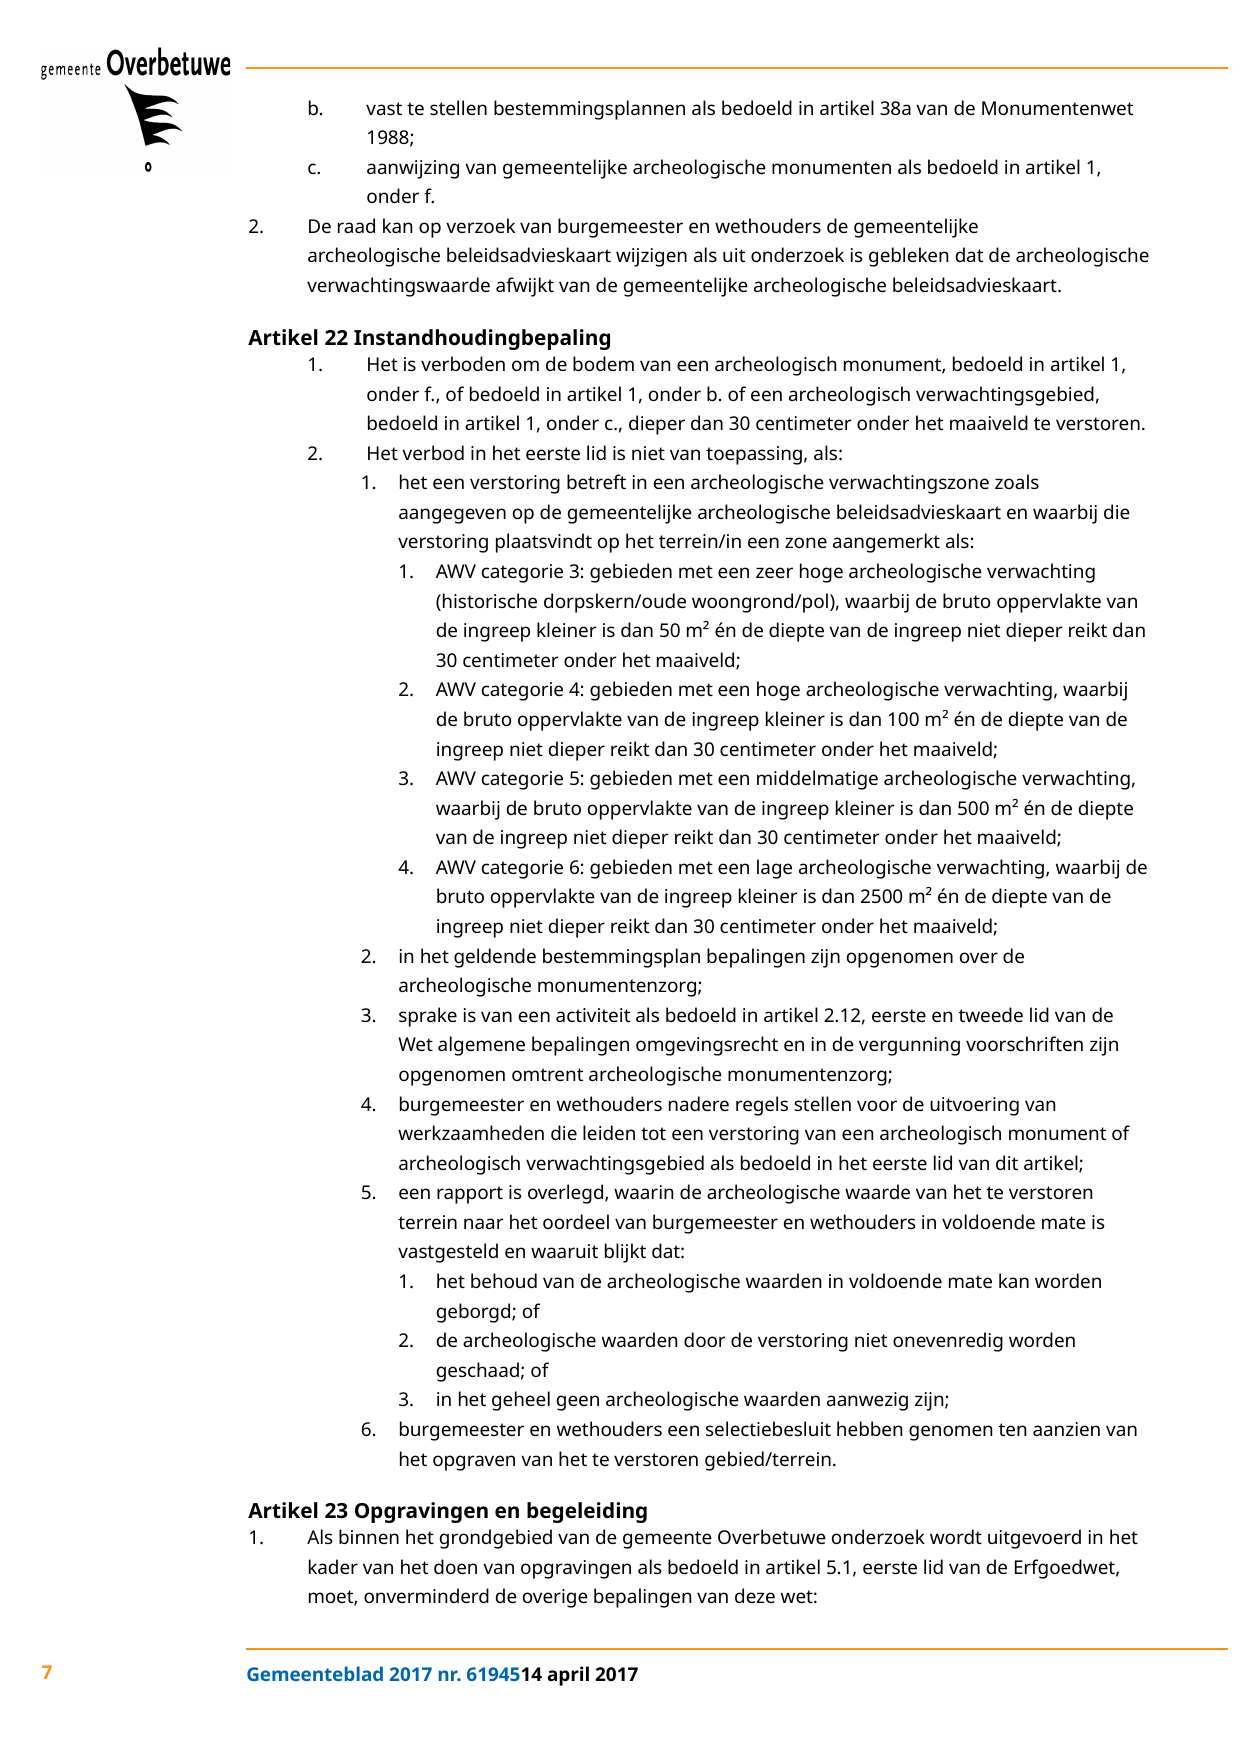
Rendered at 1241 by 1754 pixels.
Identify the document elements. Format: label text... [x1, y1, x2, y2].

list Het verbod in het eerste lid is niet van toepassing, als: [307, 440, 1152, 466]
list burgemeester en wethouders een selectiebesluit hebben genomen ten aanzien van het opgraven van het te verstoren gebied/terrein. [361, 1416, 1152, 1471]
list een rapport is overlegd, waarin de archeologische waarde van het te verstoren terrein naar het oordeel van burgemeester en wethouders in voldoende mate is vastgesteld en waaruit blijkt dat: [361, 1179, 1152, 1264]
list archeologische beleidsadvieskaart wijzigen als uit onderzoek is gebleken dat de archeologische verwachtingswaarde afwijkt van de gemeentelijke archeologische beleidsadvieskaart. [248, 243, 1152, 298]
list AWV categorie 5: gebieden met een middelmatige archeologische verwachting, waarbij de bruto oppervlakte van de ingreep kleiner is dan 500 m² én de diepte van de ingreep niet dieper reikt dan 30 centimeter onder het maaiveld; [398, 765, 1152, 850]
list het een verstoring betreft in een archeologische verwachtingszone zoals aangegeven op de gemeentelijke archeologische beleidsadvieskaart en waarbij die verstoring plaatsvindt op het terrein/in een zone aangemerkt als: [361, 469, 1152, 554]
text Artikel 22 Instandhoudingbepaling [248, 323, 1152, 351]
list in het geheel geen archeologische waarden aanwezig zijn; [398, 1387, 1152, 1412]
list AWV categorie 3: gebieden met een zeer hoge archeologische verwachting (historische dorpskern/oude woongrond/pol), waarbij de bruto oppervlakte van de ingreep kleiner is dan 50 m² én de diepte van de ingreep niet dieper reikt dan 30 centimeter onder het maaiveld; [398, 558, 1152, 673]
list aanwijzing van gemeentelijke archeologische monumenten als bedoeld in artikel 1, onder f. [307, 154, 1152, 209]
list AWV categorie 6: gebieden met een lage archeologische verwachting, waarbij de bruto oppervlakte van de ingreep kleiner is dan 2500 m² én de diepte van de ingreep niet dieper reikt dan 30 centimeter onder het maaiveld; [398, 854, 1152, 939]
list de archeologische waarden door de verstoring niet onevenredig worden geschaad; of [398, 1327, 1152, 1383]
list in het geldende bestemmingsplan bepalingen zijn opgenomen over de archeologische monumentenzorg; [361, 943, 1152, 998]
text Artikel 23 Opgravingen en begeleiding [248, 1496, 1152, 1524]
list Als binnen het grondgebied van de gemeente Overbetuwe onderzoek wordt uitgevoerd in het kader van het doen van opgravingen als bedoeld in artikel 5.1, eerste lid van de Erfgoedwet, moet, onverminderd de overige bepalingen van deze wet: [248, 1524, 1152, 1609]
list burgemeester en wethouders nadere regels stellen voor de uitvoering van werkzaamheden die leiden tot een verstoring van een archeologisch monument of archeologisch verwachtingsgebied als bedoeld in het eerste lid van dit artikel; [361, 1091, 1152, 1176]
list het behoud van de archeologische waarden in voldoende mate kan worden geborgd; of [398, 1268, 1152, 1323]
list De raad kan op verzoek van burgemeester en wethouders de gemeentelijke [248, 213, 1152, 239]
list sprake is van een activiteit als bedoeld in artikel 2.12, eerste en tweede lid van de Wet algemene bepalingen omgevingsrecht en in de vergunning voorschriften zijn opgenomen omtrent archeologische monumentenzorg; [361, 1002, 1152, 1087]
list Het is verboden om de bodem van een archeologisch monument, bedoeld in artikel 1, onder f., of bedoeld in artikel 1, onder b. of een archeologisch verwachtingsgebied, bedoeld in artikel 1, onder c., dieper dan 30 centimeter onder het maaiveld te verstoren. [307, 351, 1152, 436]
picture [41, 47, 231, 172]
list vast te stellen bestemmingsplannen als bedoeld in artikel 38a van de Monumentenwet 1988; [307, 95, 1152, 150]
list AWV categorie 4: gebieden met een hoge archeologische verwachting, waarbij de bruto oppervlakte van de ingreep kleiner is dan 100 m² én de diepte van de ingreep niet dieper reikt dan 30 centimeter onder het maaiveld; [398, 677, 1152, 761]
